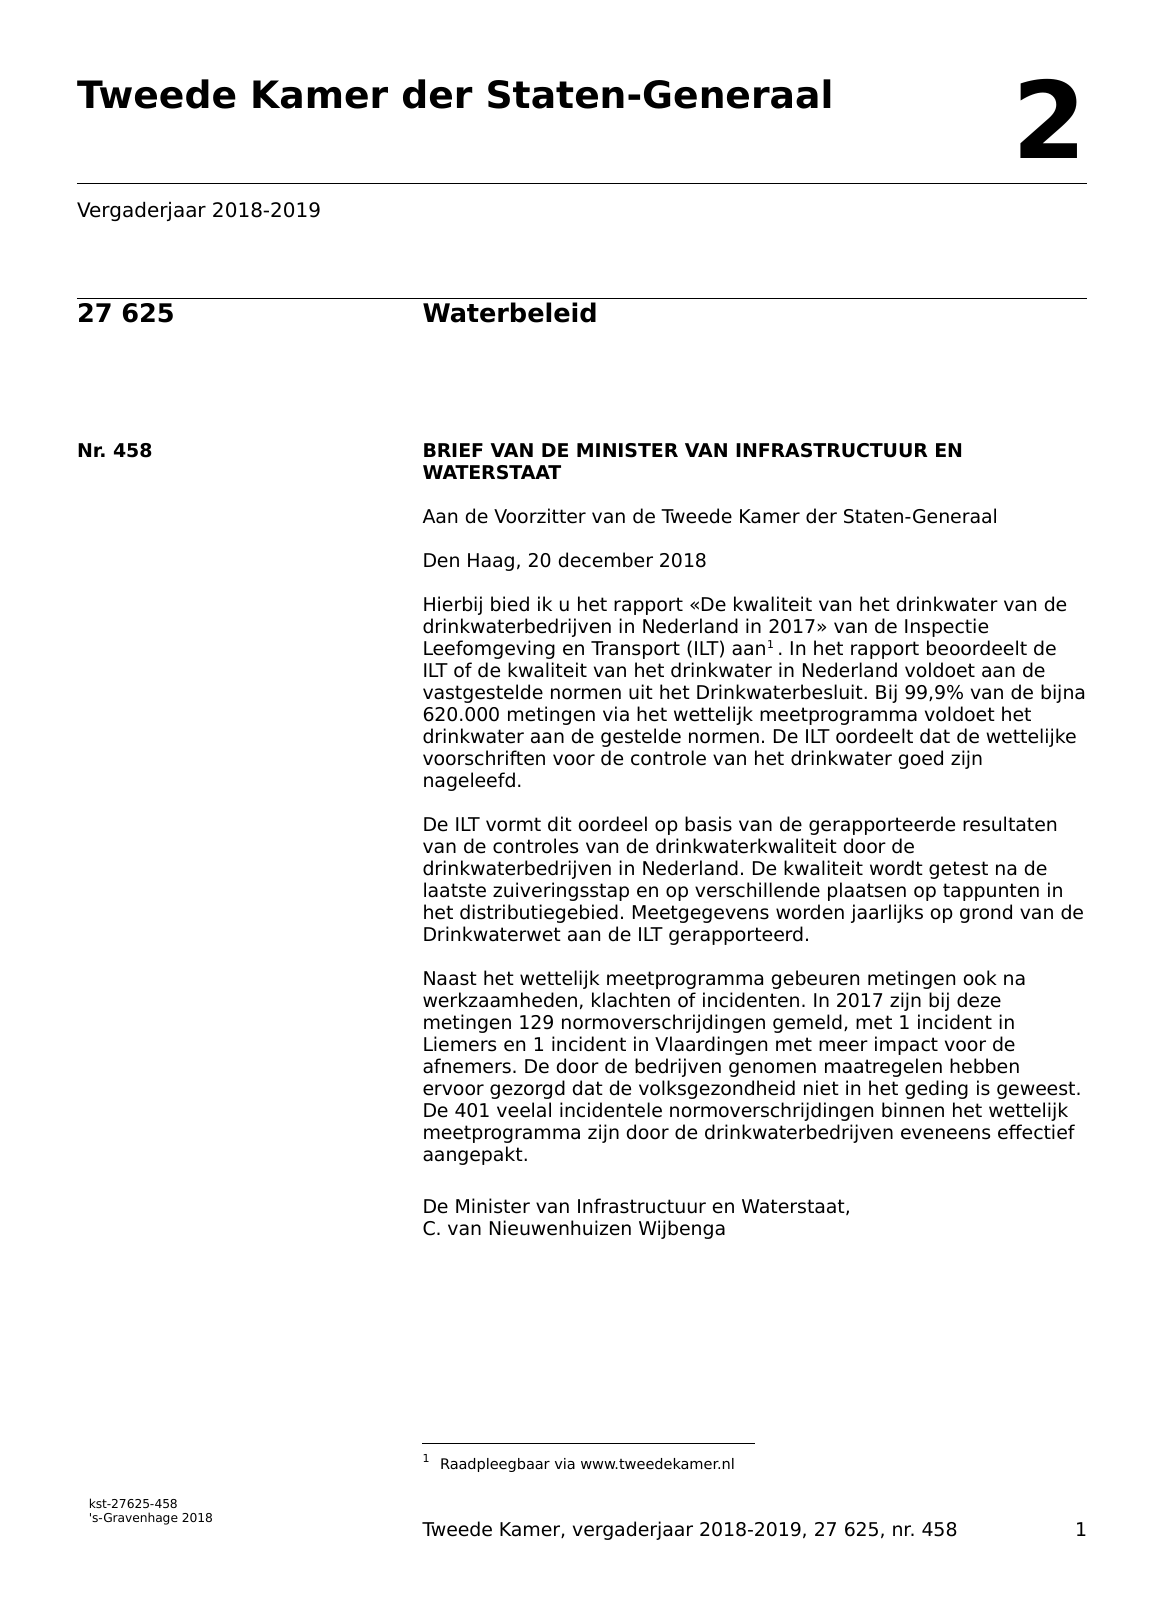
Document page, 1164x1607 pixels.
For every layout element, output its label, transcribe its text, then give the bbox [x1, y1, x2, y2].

text Den Haag, 20 december 2018 [422, 550, 1087, 572]
subtitle 27 625 Waterbeleid [77, 299, 1087, 329]
text De Minister van Infrastructuur en Waterstaat, C. van Nieuwenhuizen Wijbenga [422, 1196, 1087, 1240]
text Raadpleegbaar via www.tweedekamer.nl [422, 1452, 1087, 1474]
text De ILT vormt dit oordeel op basis van de gerapporteerde resultaten van de controles van de drinkwaterkwaliteit door de drinkwaterbedrijven in Nederland. De kwaliteit wordt getest na de laatste zuiveringsstap en op verschillende plaatsen op tappunten in het distributiegebied. Meetgegevens worden jaarlijks op grond van de Drinkwaterwet aan de ILT gerapporteerd. [422, 814, 1087, 946]
text Aan de Voorzitter van de Tweede Kamer der Staten-Generaal [422, 506, 1087, 528]
text kst-27625-458 [88, 1497, 323, 1511]
table_header 2 [886, 59, 1087, 183]
table_cell Vergaderjaar 2018-2019 [77, 184, 1087, 298]
table_header Tweede Kamer der Staten-Generaal [77, 59, 886, 183]
text 's-Gravenhage 2018 [88, 1511, 323, 1525]
text Naast het wettelijk meetprogramma gebeuren metingen ook na werkzaamheden, klachten of incidenten. In 2017 zijn bij deze metingen 129 normoverschrijdingen gemeld, met 1 incident in Liemers en 1 incident in Vlaardingen met meer impact voor de afnemers. De door de bedrijven genomen maatregelen hebben ervoor gezorgd dat de volksgezondheid niet in het geding is geweest. De 401 veelal incidentele normoverschrijdingen binnen het wettelijk meetprogramma zijn door de drinkwaterbedrijven eveneens effectief aangepakt. [422, 968, 1087, 1166]
text Hierbij bied ik u het rapport «De kwaliteit van het drinkwater van de drinkwaterbedrijven in Nederland in 2017» van de Inspectie Leefomgeving en Transport (ILT) aan. In het rapport beoordeelt de ILT of de kwaliteit van het drinkwater in Nederland voldoet aan de vastgestelde normen uit het Drinkwaterbesluit. Bij 99,9% van de bijna 620.000 metingen via het wettelijk meetprogramma voldoet het drinkwater aan de gestelde normen. De ILT oordeelt dat de wettelijke voorschriften voor de controle van het drinkwater goed zijn nageleefd. [422, 594, 1087, 792]
subtitle Nr. 458 BRIEF VAN DE MINISTER VAN INFRASTRUCTUUR EN WATERSTAAT [77, 440, 1087, 484]
